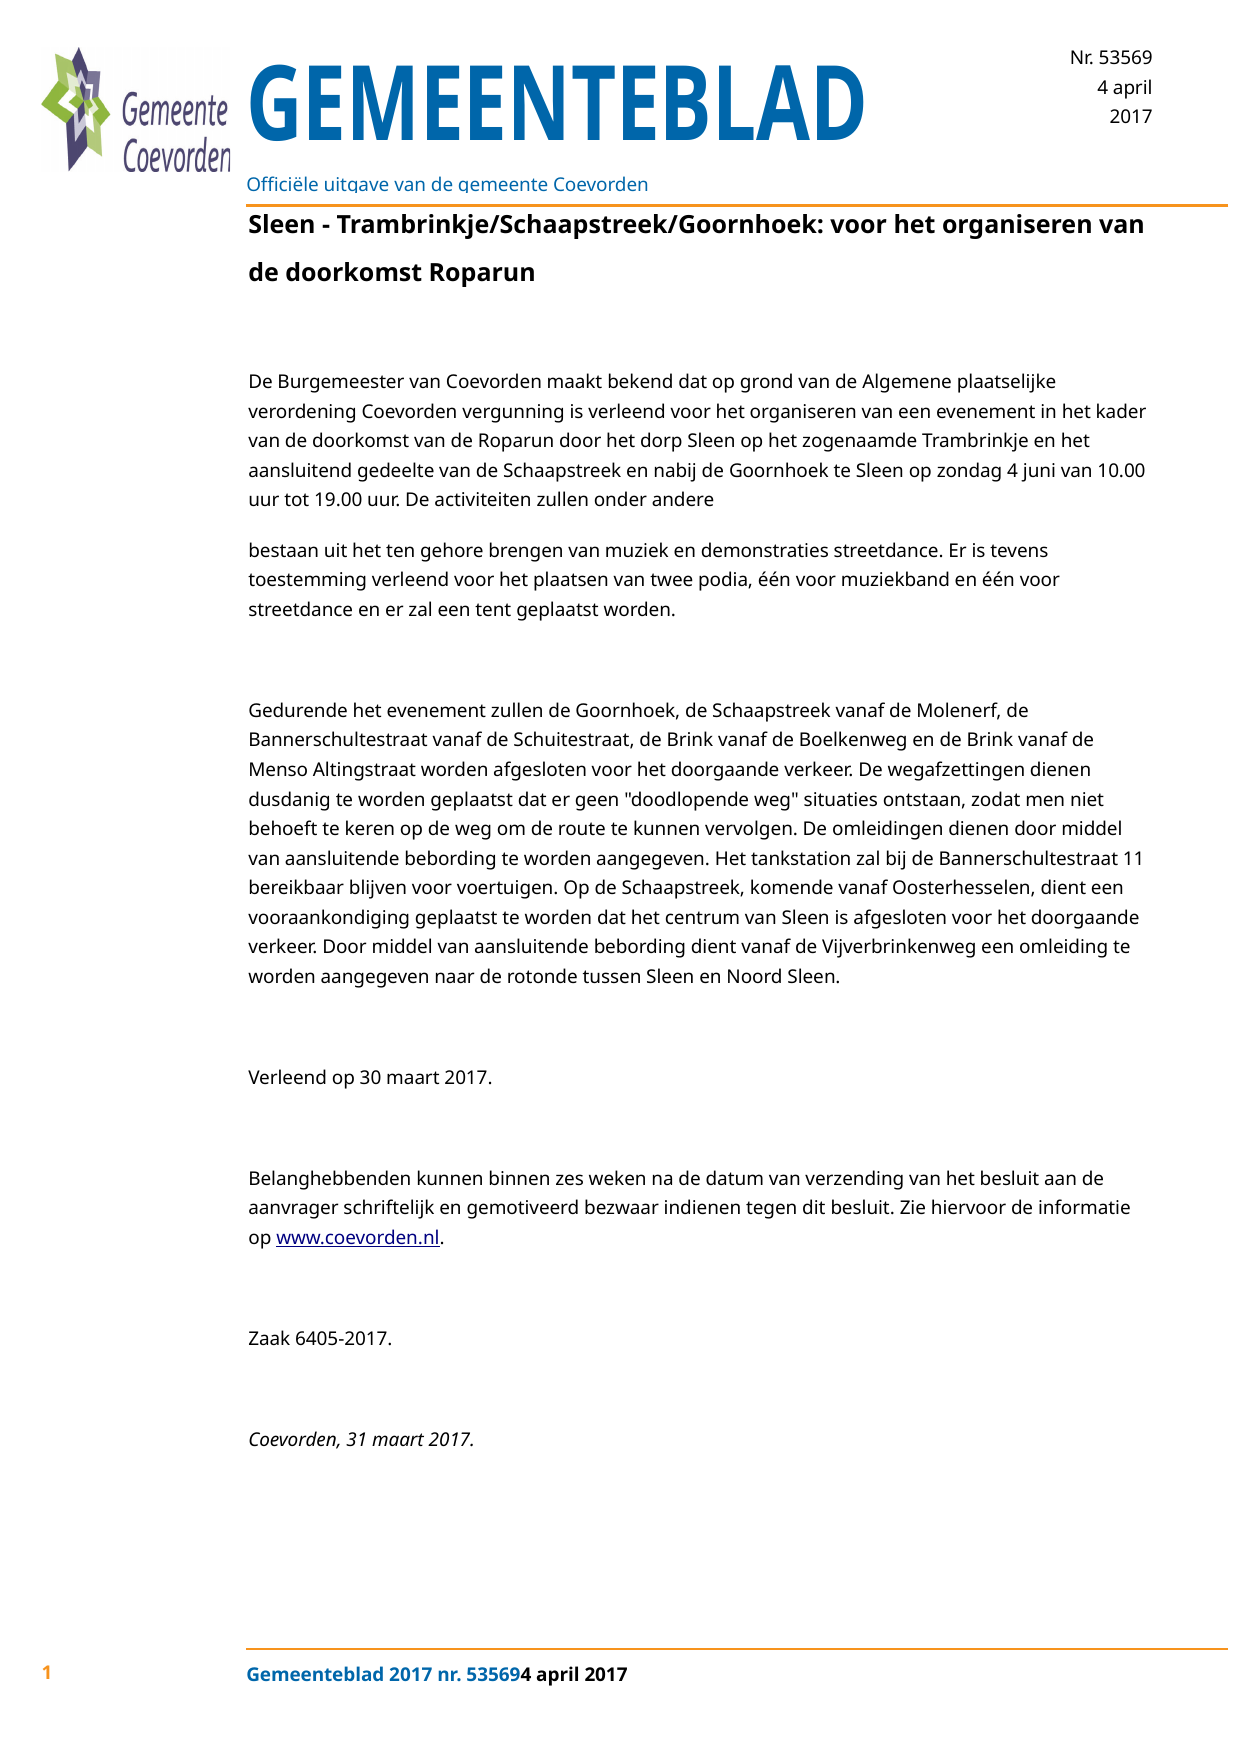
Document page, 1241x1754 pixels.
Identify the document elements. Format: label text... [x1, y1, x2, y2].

text Sleen - Trambrinkje/Schaapstreek/Goornhoek: voor het organiseren van de doorkomst Roparun [248, 207, 1152, 288]
text De Burgemeester van Coevorden maakt bekend dat op grond van de Algemene plaatselijke verordening Coevorden vergunning is verleend voor het organiseren van een evenement in het kader van de doorkomst van de Roparun door het dorp Sleen op het zogenaamde Trambrinkje en het aansluitend gedeelte van de Schaapstreek en nabij de Goornhoek te Sleen op zondag 4 juni van 10.00 uur tot 19.00 uur. De activiteiten zullen onder andere [248, 368, 1152, 512]
text Verleend op 30 maart 2017. [248, 1064, 1152, 1090]
text Coevorden, 31 maart 2017. [248, 1426, 1152, 1452]
text Zaak 6405-2017. [248, 1325, 1152, 1351]
text Belanghebbenden kunnen binnen zes weken na de datum van verzending van het besluit aan de aanvrager schriftelijk en gemotiveerd bezwaar indienen tegen dit besluit. Zie hiervoor de informatie op www.coevorden.nl. [248, 1165, 1152, 1250]
text Gedurende het evenement zullen de Goornhoek, de Schaapstreek vanaf de Molenerf, de Bannerschultestraat vanaf de Schuitestraat, de Brink vanaf de Boelkenweg en de Brink vanaf de Menso Altingstraat worden afgesloten voor het doorgaande verkeer. De wegafzettingen dienen dusdanig te worden geplaatst dat er geen "doodlopende weg" situaties ontstaan, zodat men niet behoeft te keren op de weg om de route te kunnen vervolgen. De omleidingen dienen door middel van aansluitende bebording te worden aangegeven. Het tankstation zal bij de Bannerschultestraat 11 bereikbaar blijven voor voertuigen. Op de Schaapstreek, komende vanaf Oosterhesselen, dient een vooraankondiging geplaatst te worden dat het centrum van Sleen is afgesloten voor het doorgaande verkeer. Door middel van aansluitende bebording dient vanaf de Vijverbrinkenweg een omleiding te worden aangegeven naar de rotonde tussen Sleen en Noord Sleen. [248, 697, 1152, 989]
picture [41, 47, 231, 172]
text bestaan uit het ten gehore brengen van muziek en demonstraties streetdance. Er is tevens toestemming verleend voor het plaatsen van twee podia, één voor muziekband en één voor streetdance en er zal een tent geplaatst worden. [248, 537, 1152, 622]
